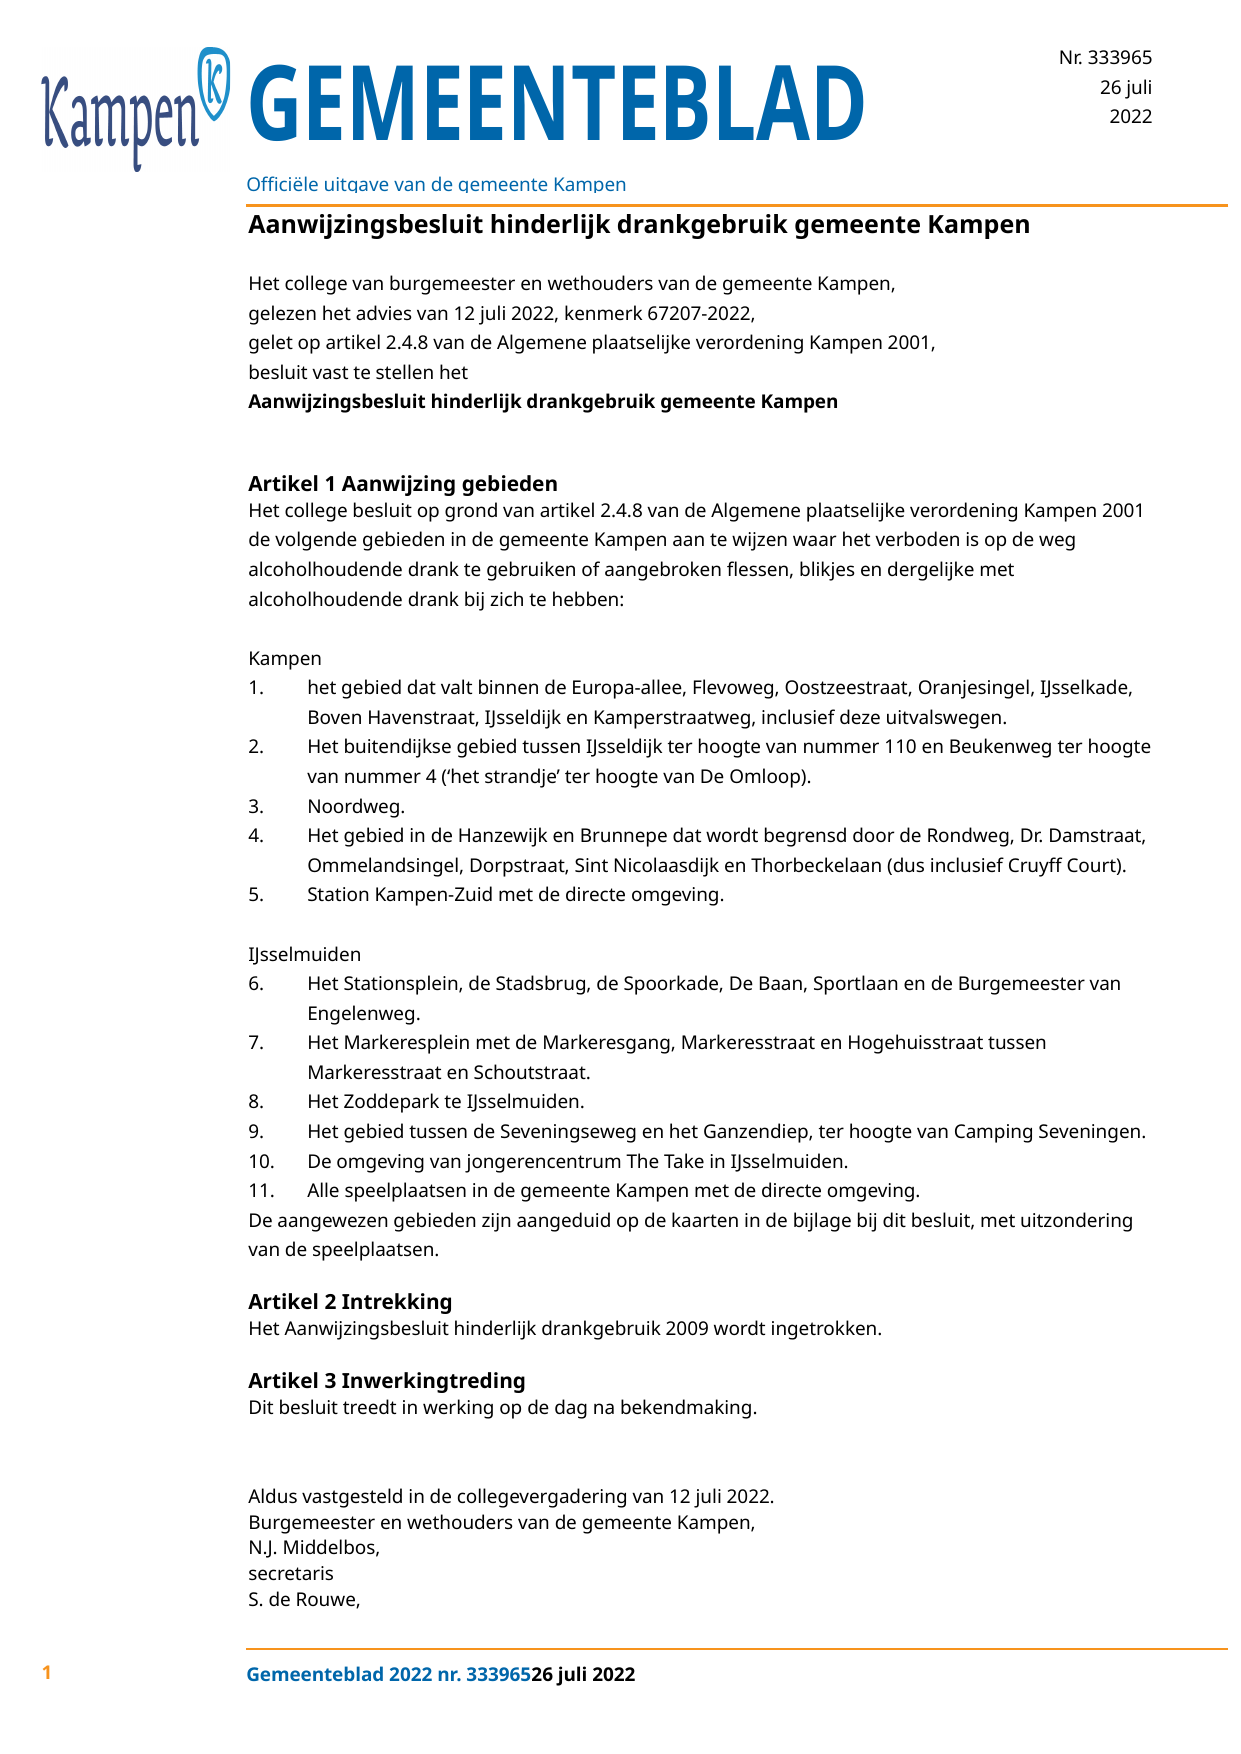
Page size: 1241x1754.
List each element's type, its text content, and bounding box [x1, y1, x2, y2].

text Aldus vastgesteld in de collegevergadering van 12 juli 2022. [248, 1483, 1152, 1509]
text Artikel 1 Aanwijzing gebieden [248, 469, 1152, 497]
text gelet op artikel 2.4.8 van de Algemene plaatselijke verordening Kampen 2001, [248, 329, 1152, 355]
text besluit vast te stellen het [248, 359, 1152, 385]
text Het college van burgemeester en wethouders van de gemeente Kampen, [248, 270, 1152, 296]
text De aangewezen gebieden zijn aangeduid op de kaarten in de bijlage bij dit besluit, met uitzondering van de speelplaatsen. [248, 1207, 1152, 1262]
text Het college besluit op grond van artikel 2.4.8 van de Algemene plaatselijke verordening Kampen 2001 de volgende gebieden in de gemeente Kampen aan te wijzen waar het verboden is op de weg alcoholhoudende drank te gebruiken of aangebroken flessen, blikjes en dergelijke met alcoholhoudende drank bij zich te hebben: [248, 497, 1152, 612]
text Aanwijzingsbesluit hinderlijk drankgebruik gemeente Kampen [248, 207, 1152, 241]
text secretaris [248, 1560, 1152, 1586]
text gelezen het advies van 12 juli 2022, kenmerk 67207-2022, [248, 300, 1152, 326]
text Kampen [248, 645, 1152, 671]
text IJsselmuiden [248, 941, 1152, 967]
text Dit besluit treedt in werking op de dag na bekendmaking. [248, 1394, 1152, 1420]
list het gebied dat valt binnen de Europa-allee, Flevoweg, Oostzeestraat, Oranjesingel, IJsselkade, Boven Havenstraat, IJsseldijk en Kamperstraatweg, inclusief deze uitvalswegen. [248, 674, 1152, 730]
text Burgemeester en wethouders van de gemeente Kampen, [248, 1509, 1152, 1534]
list De omgeving van jongerencentrum The Take in IJsselmuiden. [248, 1148, 1152, 1174]
text Het Aanwijzingsbesluit hinderlijk drankgebruik 2009 wordt ingetrokken. [248, 1316, 1152, 1341]
list Het Stationsplein, de Stadsbrug, de Spoorkade, De Baan, Sportlaan en de Burgemeester van Engelenweg. [248, 970, 1152, 1026]
text S. de Rouwe, [248, 1586, 1152, 1612]
list Alle speelplaatsen in de gemeente Kampen met de directe omgeving. [248, 1177, 1152, 1203]
list Het Markeresplein met de Markeresgang, Markeresstraat en Hogehuisstraat tussen Markeresstraat en Schoutstraat. [248, 1029, 1152, 1085]
list Het gebied tussen de Seveningseweg en het Ganzendiep, ter hoogte van Camping Seveningen. [248, 1118, 1152, 1144]
list Het gebied in de Hanzewijk en Brunnepe dat wordt begrensd door de Rondweg, Dr. Damstraat, Ommelandsingel, Dorpstraat, Sint Nicolaasdijk en Thorbeckelaan (dus inclusief Cruyff Court). [248, 822, 1152, 878]
text N.J. Middelbos, [248, 1534, 1152, 1560]
list Noordweg. [248, 793, 1152, 819]
text Aanwijzingsbesluit hinderlijk drankgebruik gemeente Kampen [248, 389, 1152, 414]
list Het buitendijkse gebied tussen IJsseldijk ter hoogte van nummer 110 en Beukenweg ter hoogte van nummer 4 (‘het strandje’ ter hoogte van De Omloop). [248, 734, 1152, 789]
picture [41, 47, 231, 172]
list Het Zoddepark te IJsselmuiden. [248, 1089, 1152, 1114]
text Artikel 2 Intrekking [248, 1287, 1152, 1316]
list Station Kampen-Zuid met de directe omgeving. [248, 882, 1152, 907]
text Artikel 3 Inwerkingtreding [248, 1366, 1152, 1394]
